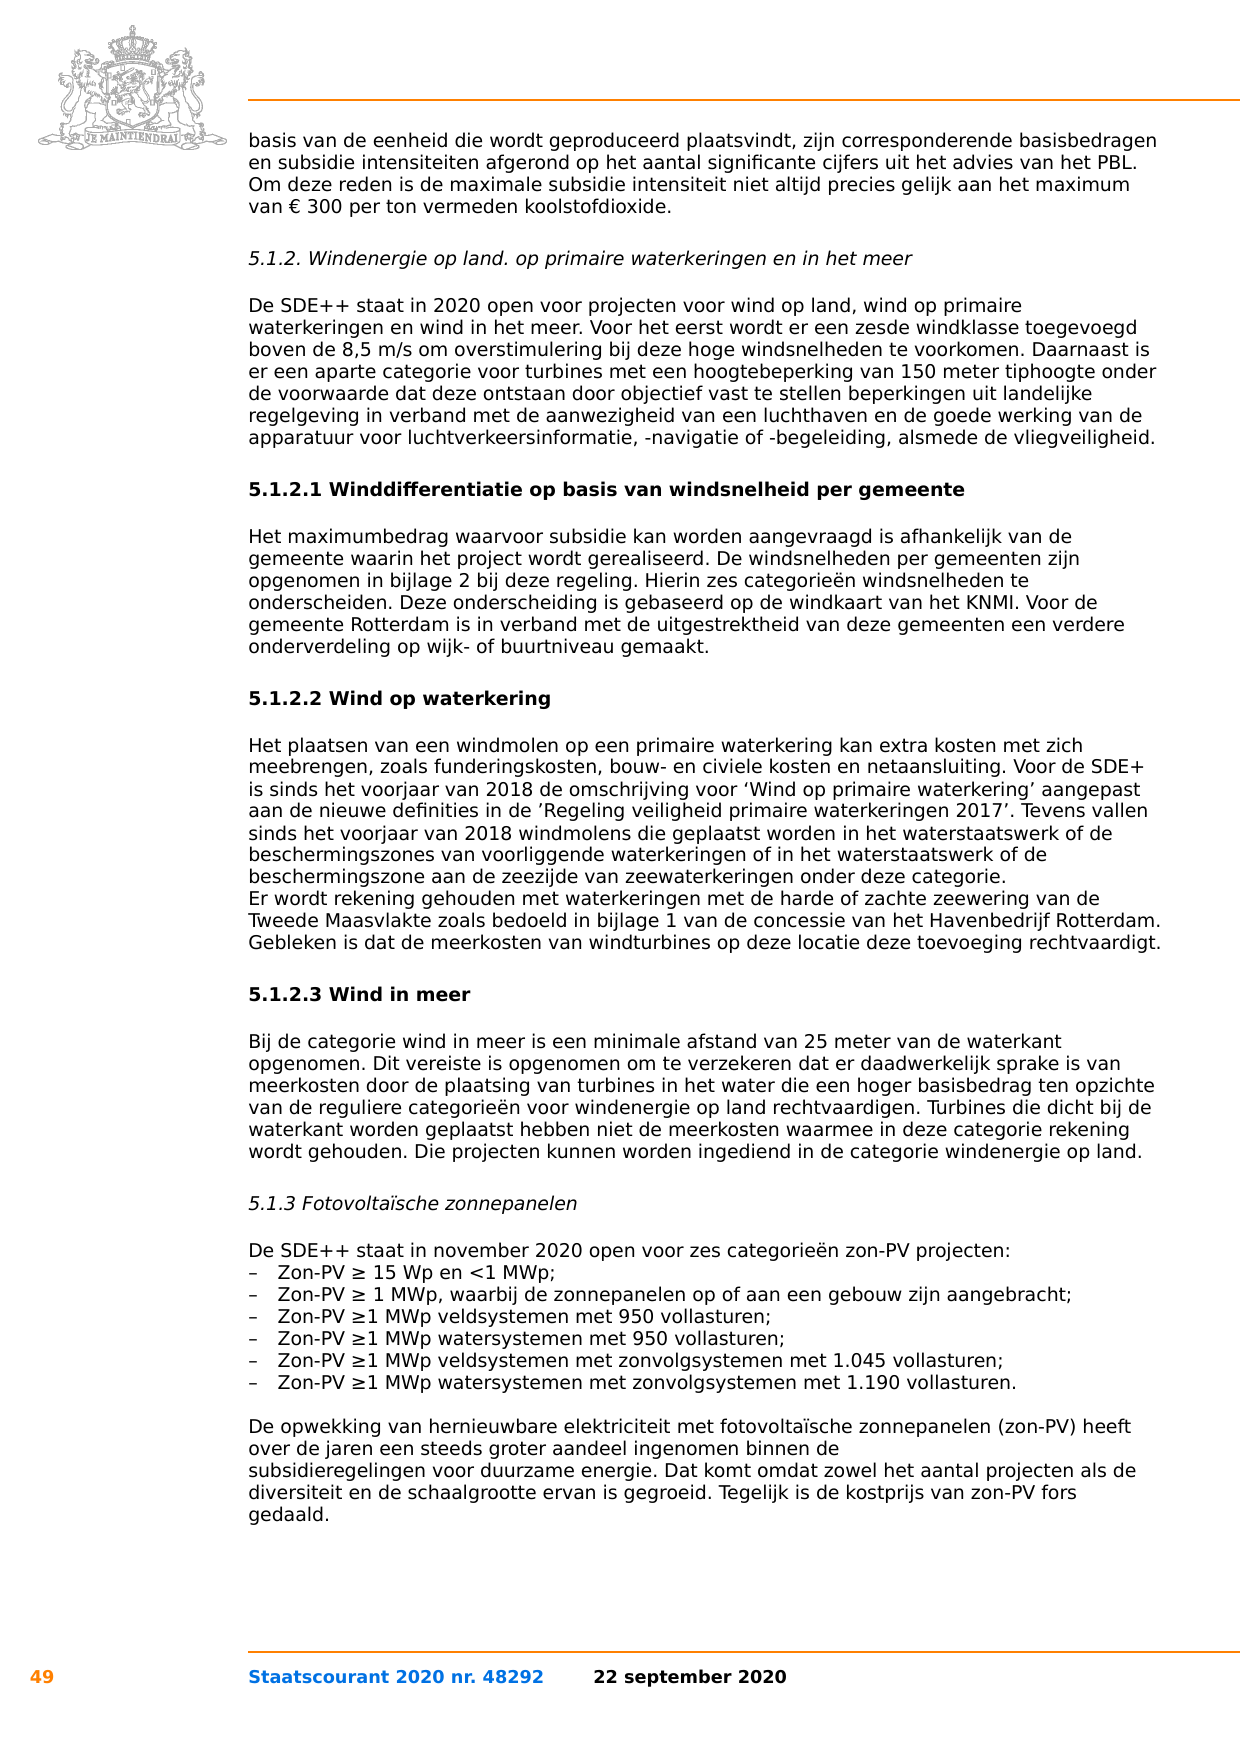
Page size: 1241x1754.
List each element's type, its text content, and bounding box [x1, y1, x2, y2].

text subsidieregelingen voor duurzame energie. Dat komt omdat zowel het aantal projecten als de diversiteit en de schaalgrootte ervan is gegroeid. Tegelijk is de kostprijs van zon-PV fors gedaald. [248, 1460, 1163, 1526]
subtitle 5.1.3 Fotovoltaïsche zonnepanelen [248, 1193, 1163, 1215]
subtitle 5.1.2.3 Wind in meer [248, 984, 1163, 1006]
subtitle 5.1.2.2 Wind op waterkering [248, 687, 1163, 709]
text – Zon-PV ≥1 MWp watersystemen met 950 vollasturen; [248, 1328, 1163, 1350]
text Het maximumbedrag waarvoor subsidie kan worden aangevraagd is afhankelijk van de gemeente waarin het project wordt gerealiseerd. De windsnelheden per gemeenten zijn opgenomen in bijlage 2 bij deze regeling. Hierin zes categorieën windsnelheden te onderscheiden. Deze onderscheiding is gebaseerd op de windkaart van het KNMI. Voor de gemeente Rotterdam is in verband met de uitgestrektheid van deze gemeenten een verdere onderverdeling op wijk- of buurtniveau gemaakt. [248, 526, 1163, 657]
text – Zon-PV ≥1 MWp watersystemen met zonvolgsystemen met 1.190 vollasturen. [248, 1372, 1163, 1394]
text – Zon-PV ≥ 15 Wp en <1 MWp; [248, 1262, 1163, 1284]
text basis van de eenheid die wordt geproduceerd plaatsvindt, zijn corresponderende basisbedragen en subsidie intensiteiten afgerond op het aantal significante cijfers uit het advies van het PBL. Om deze reden is de maximale subsidie intensiteit niet altijd precies gelijk aan het maximum van € 300 per ton vermeden koolstofdioxide. [248, 130, 1163, 218]
text – Zon-PV ≥1 MWp veldsystemen met 950 vollasturen; [248, 1306, 1163, 1328]
picture [38, 25, 227, 150]
text Er wordt rekening gehouden met waterkeringen met de harde of zachte zeewering van de Tweede Maasvlakte zoals bedoeld in bijlage 1 van de concessie van het Havenbedrijf Rotterdam. Gebleken is dat de meerkosten van windturbines op deze locatie deze toevoeging rechtvaardigt. [248, 888, 1163, 954]
text De opwekking van hernieuwbare elektriciteit met fotovoltaïsche zonnepanelen (zon-PV) heeft over de jaren een steeds groter aandeel ingenomen binnen de [248, 1416, 1163, 1460]
text De SDE++ staat in november 2020 open voor zes categorieën zon-PV projecten: [248, 1240, 1163, 1262]
subtitle 5.1.2. Windenergie op land. op primaire waterkeringen en in het meer [248, 248, 1163, 270]
text – Zon-PV ≥ 1 MWp, waarbij de zonnepanelen op of aan een gebouw zijn aangebracht; [248, 1284, 1163, 1306]
text De SDE++ staat in 2020 open voor projecten voor wind op land, wind op primaire waterkeringen en wind in het meer. Voor het eerst wordt er een zesde windklasse toegevoegd boven de 8,5 m/s om overstimulering bij deze hoge windsnelheden te voorkomen. Daarnaast is er een aparte categorie voor turbines met een hoogtebeperking van 150 meter tiphoogte onder de voorwaarde dat deze ontstaan door objectief vast te stellen beperkingen uit landelijke regelgeving in verband met de aanwezigheid van een luchthaven en de goede werking van de apparatuur voor luchtverkeersinformatie, -navigatie of -begeleiding, alsmede de vliegveiligheid. [248, 295, 1163, 449]
text Het plaatsen van een windmolen op een primaire waterkering kan extra kosten met zich meebrengen, zoals funderingskosten, bouw- en civiele kosten en netaansluiting. Voor de SDE+ is sinds het voorjaar van 2018 de omschrijving voor ‘Wind op primaire waterkering’ aangepast aan de nieuwe definities in de ’Regeling veiligheid primaire waterkeringen 2017’. Tevens vallen sinds het voorjaar van 2018 windmolens die geplaatst worden in het waterstaatswerk of de beschermingszones van voorliggende waterkeringen of in het waterstaatswerk of de beschermingszone aan de zeezijde van zeewaterkeringen onder deze categorie. [248, 734, 1163, 888]
subtitle 5.1.2.1 Winddifferentiatie op basis van windsnelheid per gemeente [248, 479, 1163, 501]
text Bij de categorie wind in meer is een minimale afstand van 25 meter van de waterkant opgenomen. Dit vereiste is opgenomen om te verzekeren dat er daadwerkelijk sprake is van meerkosten door de plaatsing van turbines in het water die een hoger basisbedrag ten opzichte van de reguliere categorieën voor windenergie op land rechtvaardigen. Turbines die dicht bij de waterkant worden geplaatst hebben niet de meerkosten waarmee in deze categorie rekening wordt gehouden. Die projecten kunnen worden ingediend in de categorie windenergie op land. [248, 1031, 1163, 1163]
text – Zon-PV ≥1 MWp veldsystemen met zonvolgsystemen met 1.045 vollasturen; [248, 1350, 1163, 1372]
